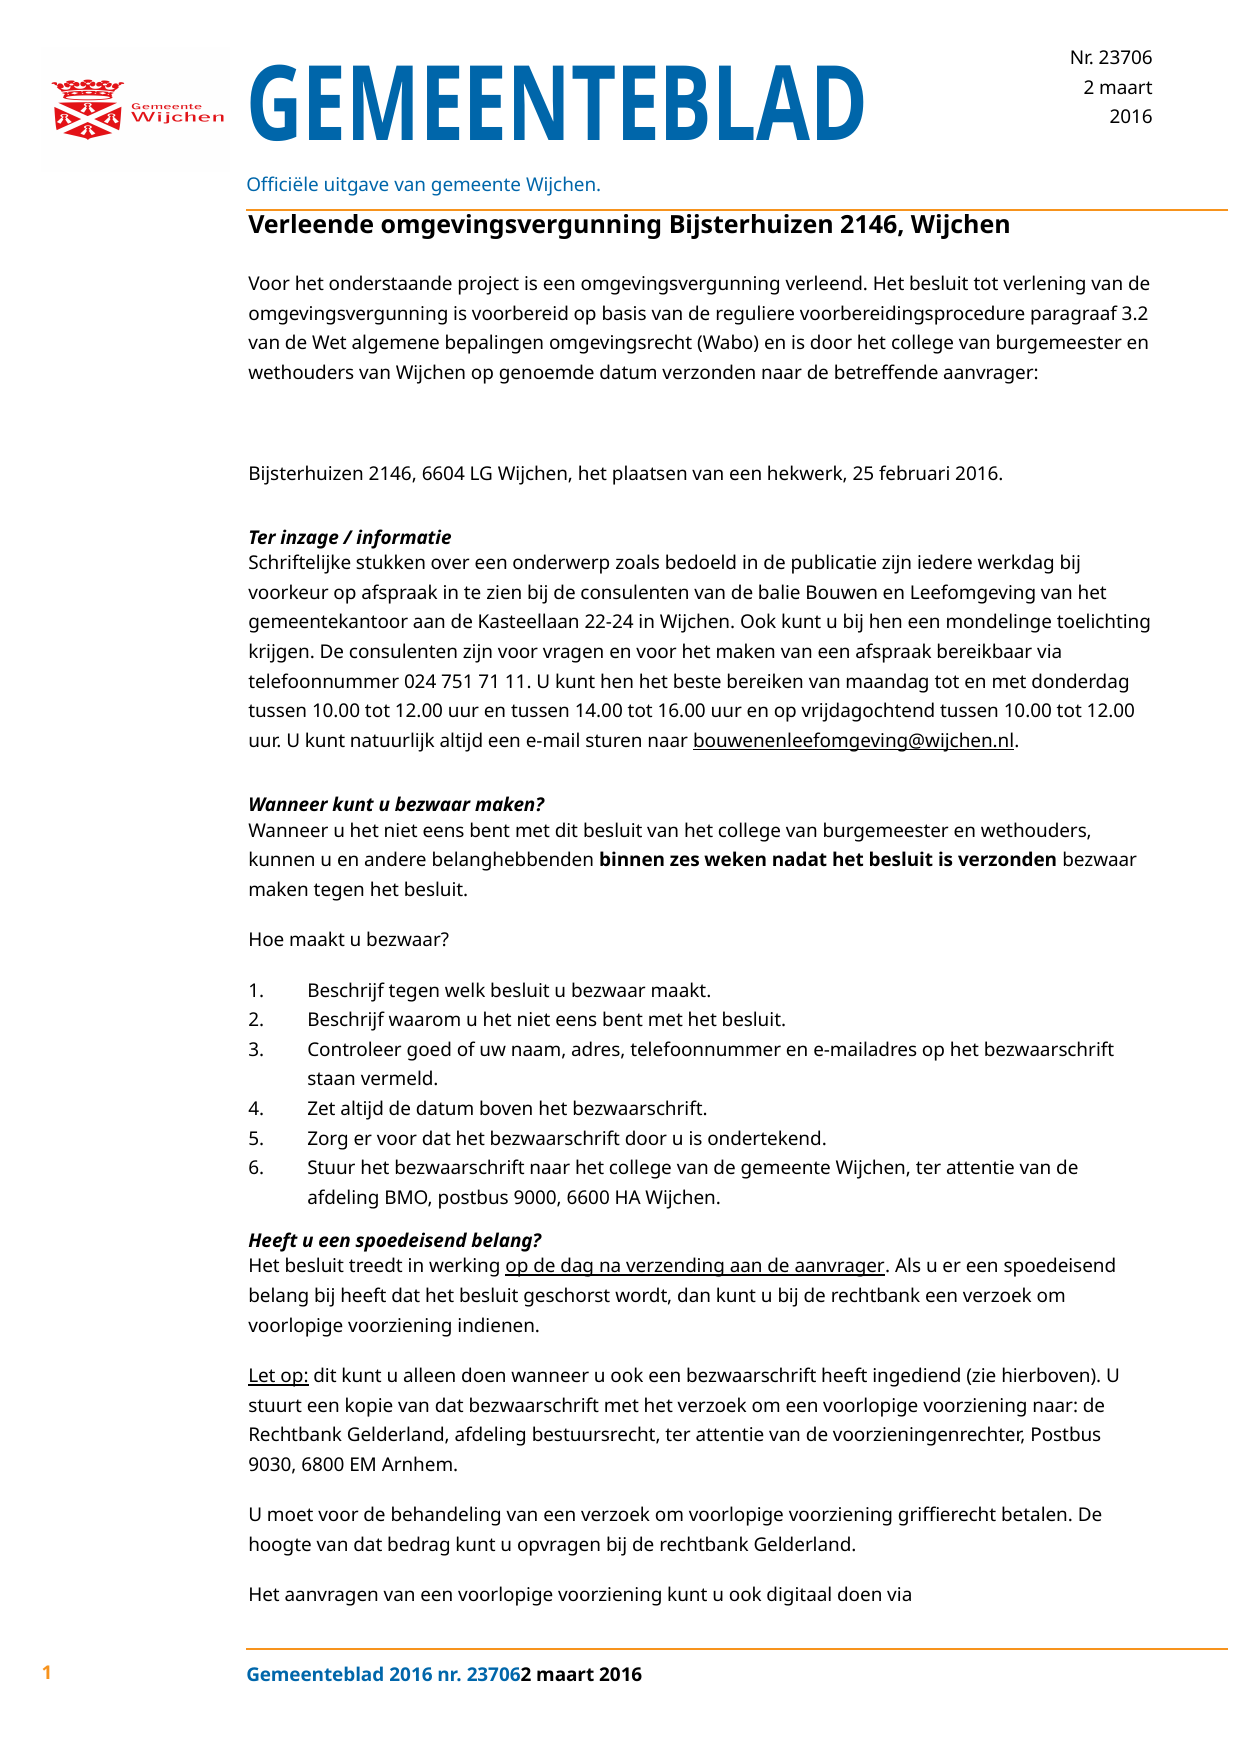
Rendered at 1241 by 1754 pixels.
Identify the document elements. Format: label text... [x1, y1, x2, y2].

list Beschrijf waarom u het niet eens bent met het besluit. [248, 1006, 1152, 1032]
text Wanneer kunt u bezwaar maken? [248, 791, 1152, 817]
list Controleer goed of uw naam, adres, telefoonnummer en e-mailadres op het bezwaarschrift staan vermeld. [248, 1036, 1152, 1091]
list Beschrijf tegen welk besluit u bezwaar maakt. [248, 977, 1152, 1002]
text Verleende omgevingsvergunning Bijsterhuizen 2146, Wijchen [248, 211, 1152, 241]
list Zorg er voor dat het bezwaarschrift door u is ondertekend. [248, 1125, 1152, 1150]
list Stuur het bezwaarschrift naar het college van de gemeente Wijchen, ter attentie van de afdeling BMO, postbus 9000, 6600 HA Wijchen. [248, 1154, 1152, 1209]
text Schriftelijke stukken over een onderwerp zoals bedoeld in de publicatie zijn iedere werkdag bij voorkeur op afspraak in te zien bij de consulenten van de balie Bouwen en Leefomgeving van het gemeentekantoor aan de Kasteellaan 22-24 in Wijchen. Ook kunt u bij hen een mondelinge toelichting krijgen. De consulenten zijn voor vragen en voor het maken van een afspraak bereikbaar via telefoonnummer 024 751 71 11. U kunt hen het beste bereiken van maandag tot en met donderdag tussen 10.00 tot 12.00 uur en tussen 14.00 tot 16.00 uur en op vrijdagochtend tussen 10.00 tot 12.00 uur. U kunt natuurlijk altijd een e-mail sturen naar bouwenenleefomgeving@wijchen.nl. [248, 549, 1152, 753]
text U moet voor de behandeling van een verzoek om voorlopige voorziening griffierecht betalen. De hoogte van dat bedrag kunt u opvragen bij de rechtbank Gelderland. [248, 1501, 1152, 1557]
text Ter inzage / informatie [248, 524, 1152, 549]
text Het besluit treedt in werking op de dag na verzending aan de aanvrager. Als u er een spoedeisend belang bij heeft dat het besluit geschorst wordt, dan kunt u bij de rechtbank een verzoek om voorlopige voorziening indienen. [248, 1253, 1152, 1338]
text Voor het onderstaande project is een omgevingsvergunning verleend. Het besluit tot verlening van de omgevingsvergunning is voorbereid op basis van de reguliere voorbereidingsprocedure paragraaf 3.2 van de Wet algemene bepalingen omgevingsrecht (Wabo) en is door het college van burgemeester en wethouders van Wijchen op genoemde datum verzonden naar de betreffende aanvrager: [248, 270, 1152, 385]
text Heeft u een spoedeisend belang? [248, 1227, 1152, 1253]
text Hoe maakt u bezwaar? [248, 926, 1152, 952]
text Bijsterhuizen 2146, 6604 LG Wijchen, het plaatsen van een hekwerk, 25 februari 2016. [248, 460, 1152, 486]
text Let op: dit kunt u alleen doen wanneer u ook een bezwaarschrift heeft ingediend (zie hierboven). U stuurt een kopie van dat bezwaarschrift met het verzoek om een voorlopige voorziening naar: de Rechtbank Gelderland, afdeling bestuursrecht, ter attentie van de voorzieningenrechter, Postbus 9030, 6800 EM Arnhem. [248, 1362, 1152, 1477]
text Het aanvragen van een voorlopige voorziening kunt u ook digitaal doen via [248, 1581, 1152, 1607]
picture [41, 47, 231, 172]
list Zet altijd de datum boven het bezwaarschrift. [248, 1095, 1152, 1121]
text Wanneer u het niet eens bent met dit besluit van het college van burgemeester en wethouders, kunnen u en andere belanghebbenden binnen zes weken nadat het besluit is verzonden bezwaar maken tegen het besluit. [248, 817, 1152, 902]
